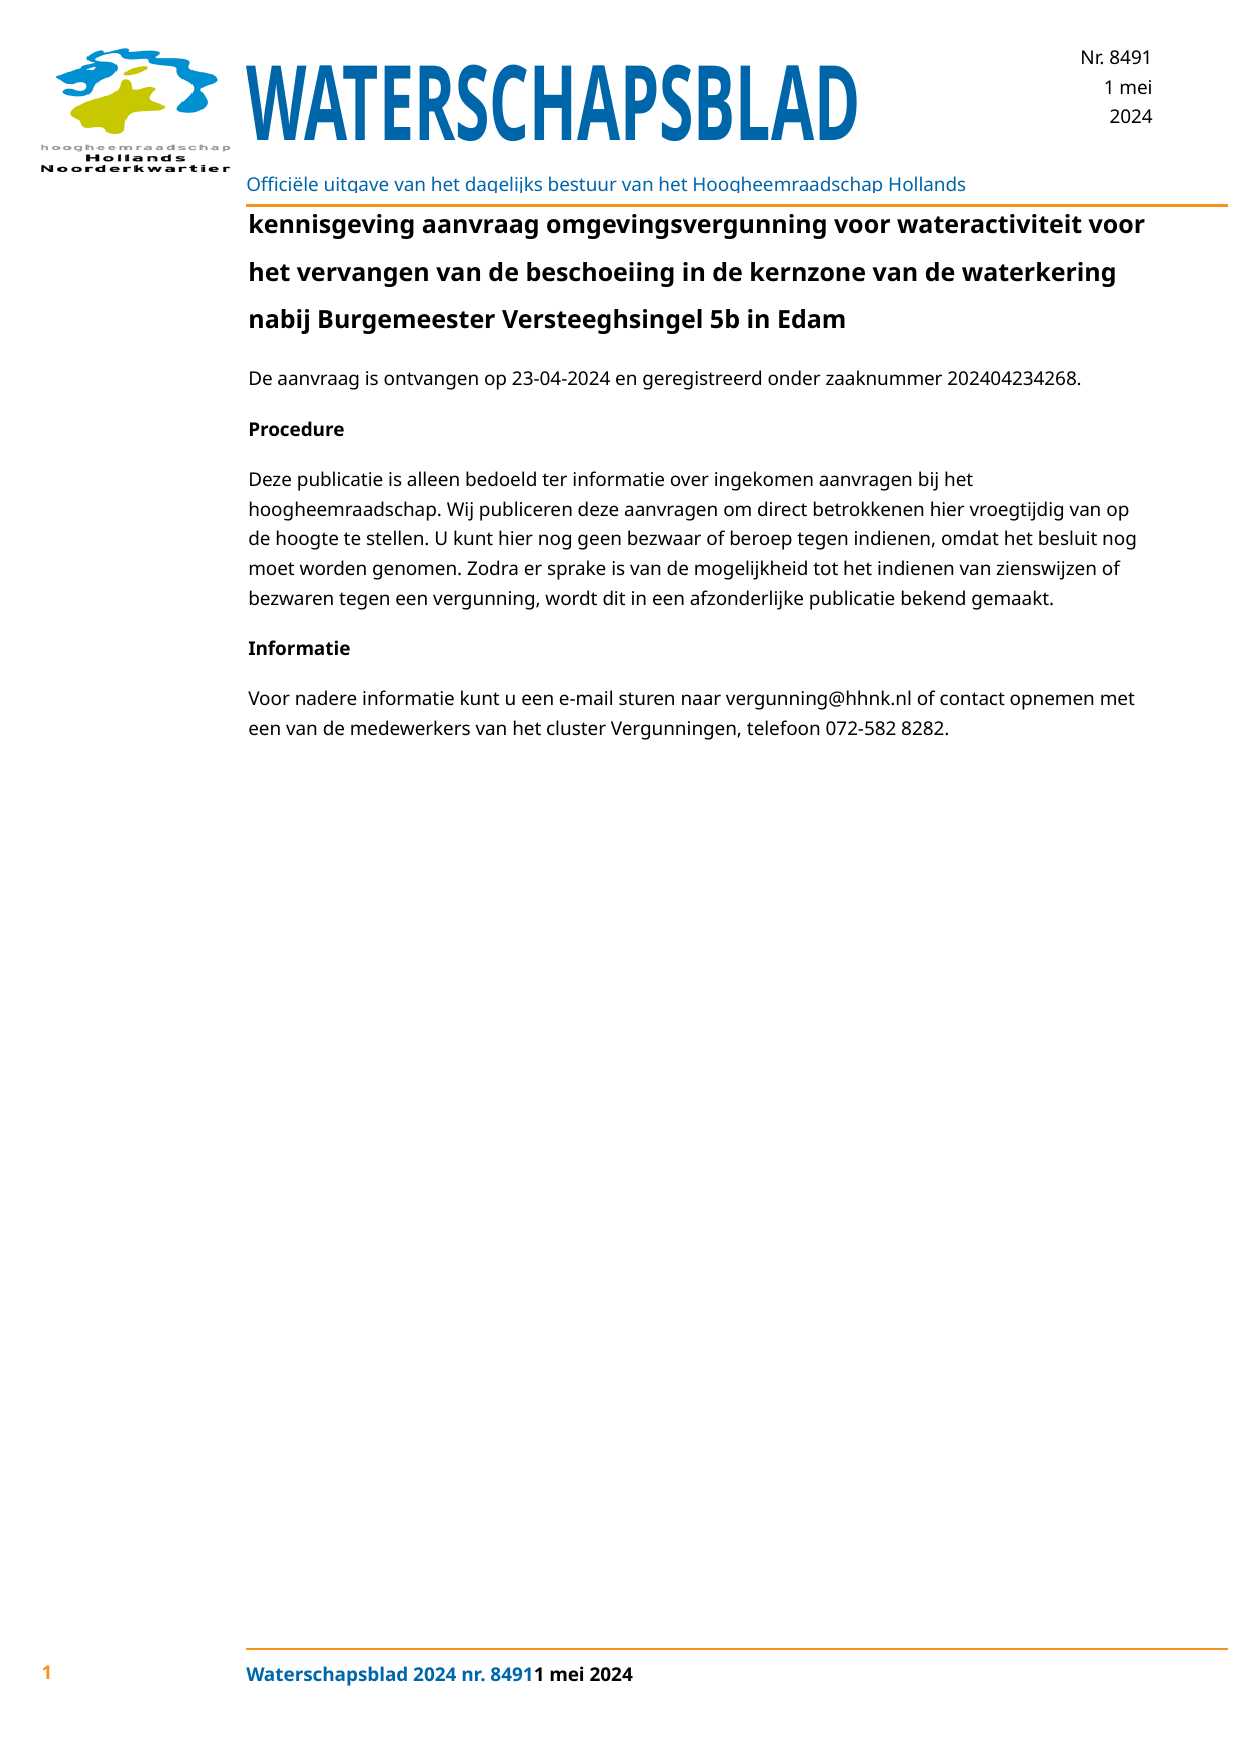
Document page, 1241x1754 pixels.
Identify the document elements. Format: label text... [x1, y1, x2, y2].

text Informatie [248, 635, 1152, 661]
text De aanvraag is ontvangen op 23-04-2024 en geregistreerd onder zaaknummer 202404234268. [248, 366, 1152, 391]
text Voor nadere informatie kunt u een e-mail sturen naar vergunning@hhnk.nl of contact opnemen met een van de medewerkers van het cluster Vergunningen, telefoon 072-582 8282. [248, 686, 1152, 741]
text kennisgeving aanvraag omgevingsvergunning voor wateractiviteit voor het vervangen van de beschoeiing in de kernzone van de waterkering nabij Burgemeester Versteeghsingel 5b in Edam [248, 207, 1152, 336]
text Deze publicatie is alleen bedoeld ter informatie over ingekomen aanvragen bij het hoogheemraadschap. Wij publiceren deze aanvragen om direct betrokkenen hier vroegtijdig van op de hoogte te stellen. U kunt hier nog geen bezwaar of beroep tegen indienen, omdat het besluit nog moet worden genomen. Zodra er sprake is van de mogelijkheid tot het indienen van zienswijzen of bezwaren tegen een vergunning, wordt dit in een afzonderlijke publicatie bekend gemaakt. [248, 466, 1152, 610]
picture [41, 47, 231, 172]
text Procedure [248, 416, 1152, 442]
